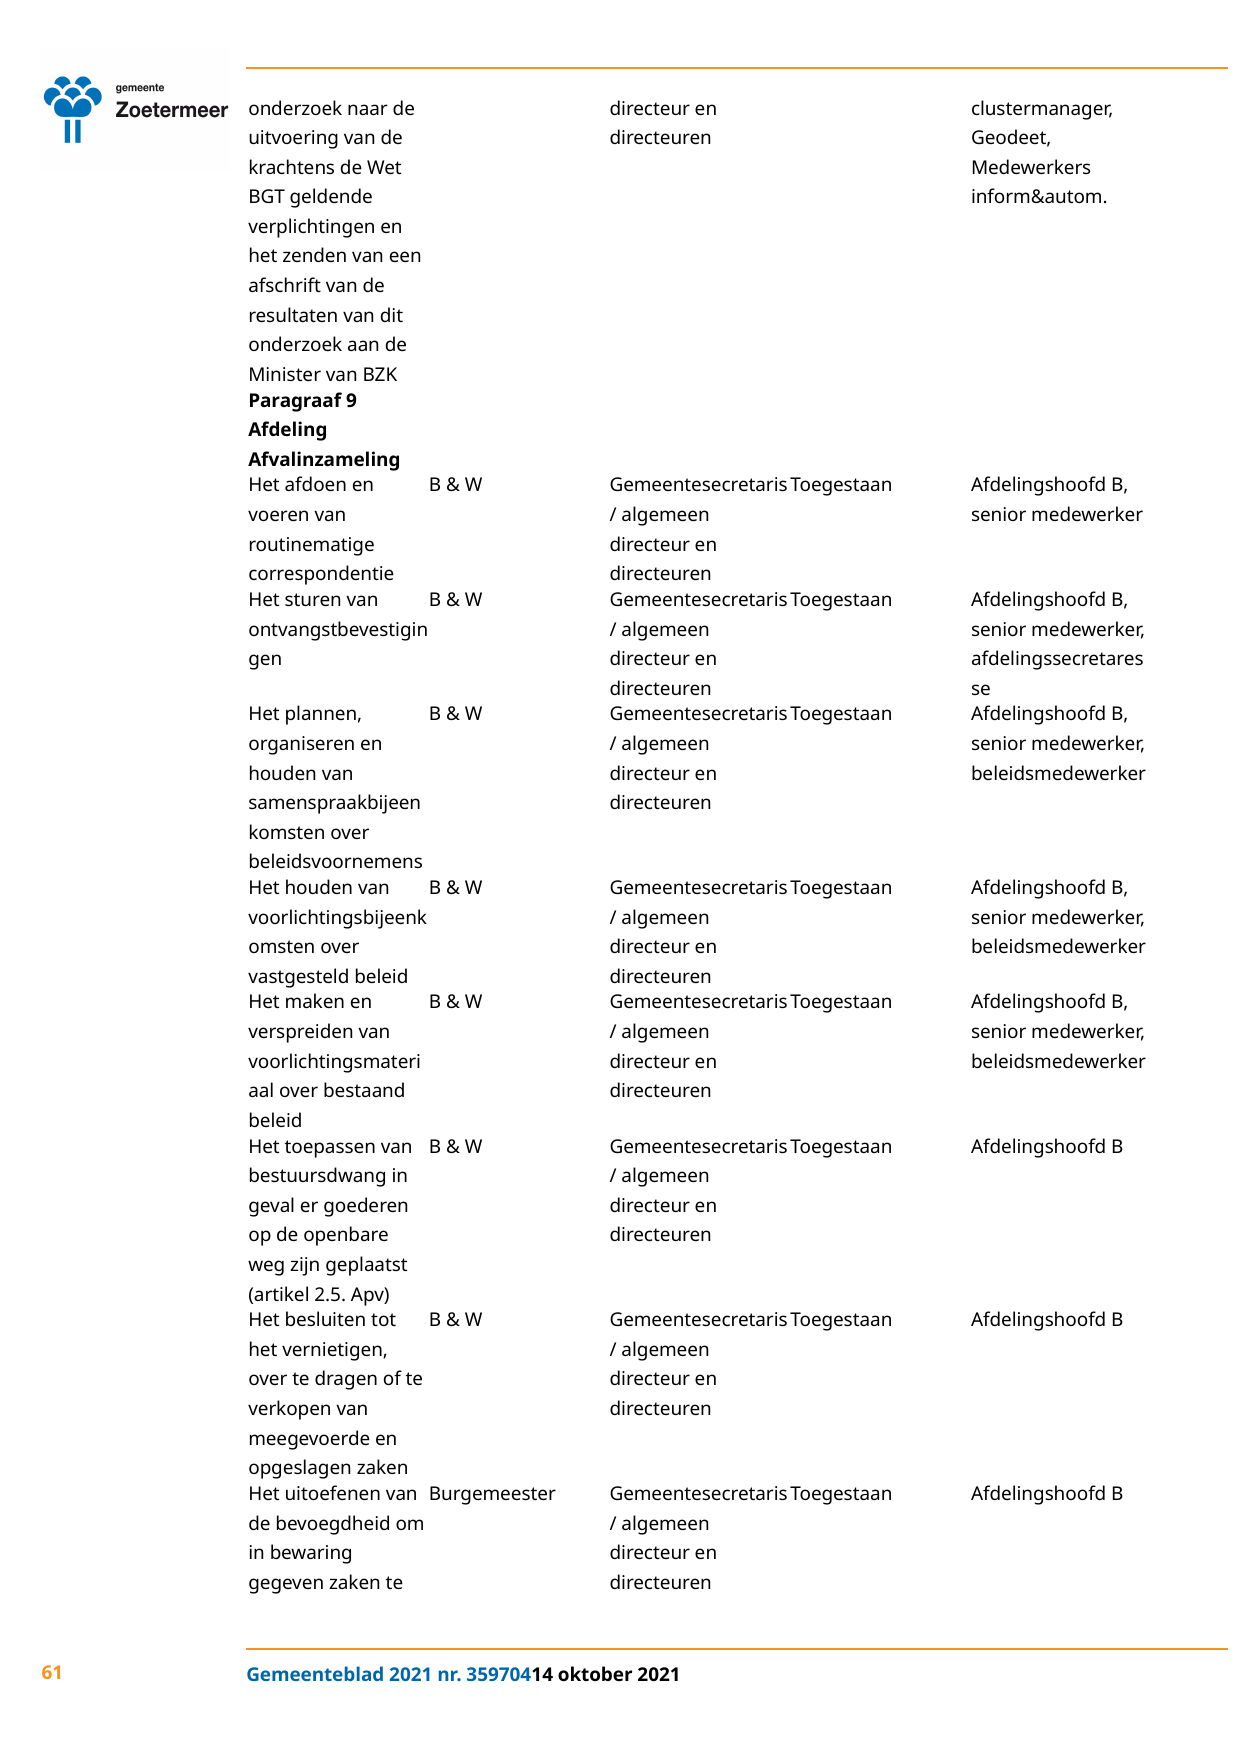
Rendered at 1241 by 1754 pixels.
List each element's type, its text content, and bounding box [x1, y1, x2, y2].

table_cell Afdelingshoofd B [971, 1306, 1152, 1480]
table_cell Gemeentesecretaris/ algemeen directeur en directeuren [609, 989, 790, 1133]
table_cell B & W [429, 586, 609, 701]
table_cell Toegestaan [790, 874, 971, 989]
table_cell B & W [429, 989, 609, 1133]
table_cell B & W [429, 1306, 609, 1480]
table_cell B & W [429, 472, 609, 586]
table_cell Burgemeester [429, 1480, 609, 1594]
table_cell Gemeentesecretaris/ algemeen directeur en directeuren [609, 586, 790, 701]
table_cell [790, 387, 971, 472]
table_cell clustermanager, Geodeet, Medewerkers inform&autom. [971, 95, 1152, 387]
table_cell Afdelingshoofd B, senior medewerker, beleidsmedewerker [971, 989, 1152, 1133]
table_cell B & W [429, 1133, 609, 1306]
table_cell Toegestaan [790, 989, 971, 1133]
table_cell [790, 95, 971, 387]
table_cell Gemeentesecretaris/ algemeen directeur en directeuren [609, 874, 790, 989]
table_cell Het besluiten tot het vernietigen, over te dragen of te verkopen van meegevoerde en opgeslagen zaken [248, 1306, 429, 1480]
table_cell Toegestaan [790, 1480, 971, 1594]
table_cell B & W [429, 701, 609, 874]
table_cell Toegestaan [790, 472, 971, 586]
table_cell Afdelingshoofd B, senior medewerker [971, 472, 1152, 586]
table_cell [429, 95, 609, 387]
table_cell Het maken en verspreiden van voorlichtingsmateriaal over bestaand beleid [248, 989, 429, 1133]
table_cell Het houden van voorlichtingsbijeenkomsten over vastgesteld beleid [248, 874, 429, 989]
table_cell B & W [429, 874, 609, 989]
table_cell directeur en directeuren [609, 95, 790, 387]
picture [41, 47, 231, 172]
table_cell Toegestaan [790, 586, 971, 701]
table_cell Het toepassen van bestuursdwang in geval er goederen op de openbare weg zijn geplaatst (artikel 2.5. Apv) [248, 1133, 429, 1306]
table_cell Gemeentesecretaris/ algemeen directeur en directeuren [609, 472, 790, 586]
table_cell Het plannen, organiseren en houden van samenspraakbijeenkomsten over beleidsvoornemens [248, 701, 429, 874]
table_cell Afdelingshoofd B [971, 1133, 1152, 1306]
table_cell Paragraaf 9 Afdeling Afvalinzameling [248, 387, 429, 472]
table_cell onderzoek naar de uitvoering van de krachtens de Wet BGT geldende verplichtingen en het zenden van een afschrift van de resultaten van dit onderzoek aan de Minister van BZK [248, 95, 429, 387]
table_cell Afdelingshoofd B, senior medewerker, afdelingssecretaresse [971, 586, 1152, 701]
table_cell Toegestaan [790, 1306, 971, 1480]
table_cell Het afdoen en voeren van routinematige correspondentie [248, 472, 429, 586]
table_cell Gemeentesecretaris/ algemeen directeur en directeuren [609, 1306, 790, 1480]
table_cell Toegestaan [790, 1133, 971, 1306]
table_cell Toegestaan [790, 701, 971, 874]
table_cell Het sturen van ontvangstbevestigingen [248, 586, 429, 701]
table_cell Gemeentesecretaris/ algemeen directeur en directeuren [609, 1480, 790, 1594]
table_cell Gemeentesecretaris/ algemeen directeur en directeuren [609, 1133, 790, 1306]
table_cell [609, 387, 790, 472]
table_cell Het uitoefenen van de bevoegdheid om in bewaring gegeven zaken te [248, 1480, 429, 1594]
table_cell Afdelingshoofd B, senior medewerker, beleidsmedewerker [971, 701, 1152, 874]
table_cell Gemeentesecretaris/ algemeen directeur en directeuren [609, 701, 790, 874]
table_cell [429, 387, 609, 472]
table_cell Afdelingshoofd B [971, 1480, 1152, 1594]
table_cell [971, 387, 1152, 472]
table_cell Afdelingshoofd B, senior medewerker, beleidsmedewerker [971, 874, 1152, 989]
